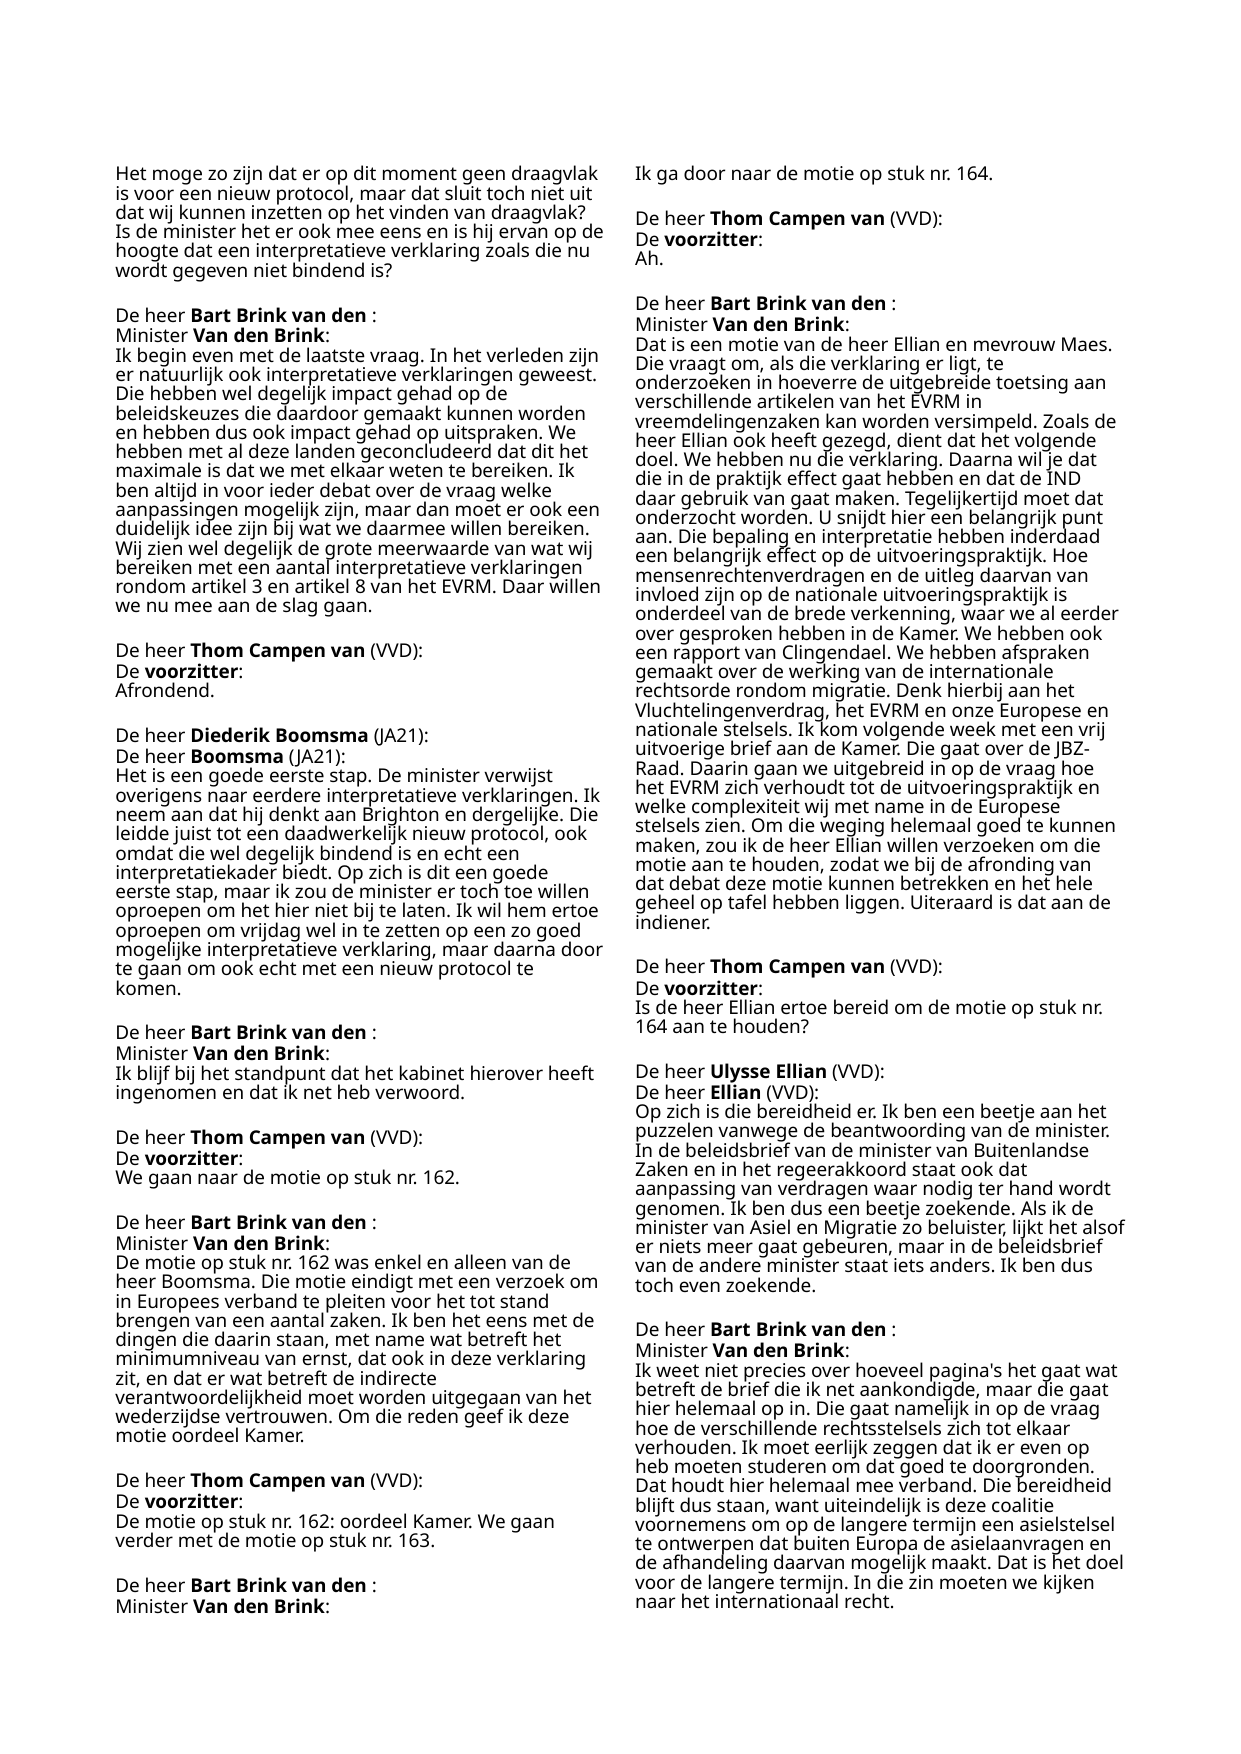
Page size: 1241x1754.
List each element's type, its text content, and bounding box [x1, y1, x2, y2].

text De voorzitter: [115, 663, 605, 682]
text Het moge zo zijn dat er op dit moment geen draagvlak is voor een nieuw protocol, maar dat sluit toch niet uit dat wij kunnen inzetten op het vinden van draagvlak? Is de minister het er ook mee eens en is hij ervan op de hoogte dat een interpretatieve verklaring zoals die nu wordt gegeven niet bindend is? [115, 165, 605, 281]
text Is de heer Ellian ertoe bereid om de motie op stuk nr. 164 aan te houden? [635, 999, 1125, 1037]
text De motie op stuk nr. 162: oordeel Kamer. We gaan verder met de motie op stuk nr. 163. [115, 1513, 605, 1551]
text De voorzitter: [115, 1150, 605, 1169]
text Afrondend. [115, 682, 605, 702]
text Dat is een motie van de heer Ellian en mevrouw Maes. Die vraagt om, als die verklaring er ligt, te onderzoeken in hoeverre de uitgebreide toetsing aan verschillende artikelen van het EVRM in vreemdelingenzaken kan worden versimpeld. Zoals de heer Ellian ook heeft gezegd, dient dat het volgende doel. We hebben nu die verklaring. Daarna wil je dat die in de praktijk effect gaat hebben en dat de IND daar gebruik van gaat maken. Tegelijkertijd moet dat onderzocht worden. U snijdt hier een belangrijk punt aan. Die bepaling en interpretatie hebben inderdaad een belangrijk effect op de uitvoeringspraktijk. Hoe mensenrechtenverdragen en de uitleg daarvan van invloed zijn op de nationale uitvoeringspraktijk is onderdeel van de brede verkenning, waar we al eerder over gesproken hebben in de Kamer. We hebben ook een rapport van Clingendael. We hebben afspraken gemaakt over de werking van de internationale rechtsorde rondom migratie. Denk hierbij aan het Vluchtelingenverdrag, het EVRM en onze Europese en nationale stelsels. Ik kom volgende week met een vrij uitvoerige brief aan de Kamer. Die gaat over de JBZ-Raad. Daarin gaan we uitgebreid in op de vraag hoe het EVRM zich verhoudt tot de uitvoeringspraktijk en welke complexiteit wij met name in de Europese stelsels zien. Om die weging helemaal goed te kunnen maken, zou ik de heer Ellian willen verzoeken om die motie aan te houden, zodat we bij de afronding van dat debat deze motie kunnen betrekken en het hele geheel op tafel hebben liggen. Uiteraard is dat aan de indiener. [635, 336, 1125, 933]
text De heer Ellian (VVD): [635, 1084, 1125, 1103]
text Minister Van den Brink: [115, 327, 605, 347]
text De motie op stuk nr. 162 was enkel en alleen van de heer Boomsma. Die motie eindigt met een verzoek om in Europees verband te pleiten voor het tot stand brengen van een aantal zaken. Ik ben het eens met de dingen die daarin staan, met name wat betreft het minimumniveau van ernst, dat ook in deze verklaring zit, en dat er wat betreft de indirecte verantwoordelijkheid moet worden uitgegaan van het wederzijdse vertrouwen. Om die reden geef ik deze motie oordeel Kamer. [115, 1254, 605, 1447]
text Minister Van den Brink: [635, 1342, 1125, 1362]
text Ah. [635, 250, 1125, 270]
text Ik ga door naar de motie op stuk nr. 164. [635, 165, 1125, 184]
text De heer Thom Campen van (VVD): [115, 1468, 605, 1493]
text De heer Boomsma (JA21): [115, 748, 605, 767]
text Minister Van den Brink: [115, 1598, 605, 1617]
text De heer Bart Brink van den : [115, 1209, 605, 1235]
text De heer Bart Brink van den : [635, 1317, 1125, 1342]
text De heer Thom Campen van (VVD): [115, 1124, 605, 1150]
text Minister Van den Brink: [635, 316, 1125, 336]
text De heer Thom Campen van (VVD): [115, 637, 605, 663]
text Het is een goede eerste stap. De minister verwijst overigens naar eerdere interpretatieve verklaringen. Ik neem aan dat hij denkt aan Brighton en dergelijke. Die leidde juist tot een daadwerkelijk nieuw protocol, ook omdat die wel degelijk bindend is en echt een interpretatiekader biedt. Op zich is dit een goede eerste stap, maar ik zou de minister er toch toe willen oproepen om het hier niet bij te laten. Ik wil hem ertoe oproepen om vrijdag wel in te zetten op een zo goed mogelijke interpretatieve verklaring, maar daarna door te gaan om ook echt met een nieuw protocol te komen. [115, 767, 605, 999]
text Ik weet niet precies over hoeveel pagina's het gaat wat betreft de brief die ik net aankondigde, maar die gaat hier helemaal op in. Die gaat namelijk in op de vraag hoe de verschillende rechtsstelsels zich tot elkaar verhouden. Ik moet eerlijk zeggen dat ik er even op heb moeten studeren om dat goed te doorgronden. Dat houdt hier helemaal mee verband. Die bereidheid blijft dus staan, want uiteindelijk is deze coalitie voornemens om op de langere termijn een asielstelsel te ontwerpen dat buiten Europa de asielaanvragen en de afhandeling daarvan mogelijk maakt. Dat is het doel voor de langere termijn. In die zin moeten we kijken naar het internationaal recht. [635, 1362, 1125, 1612]
text De heer Bart Brink van den : [115, 1572, 605, 1598]
text De heer Thom Campen van (VVD): [635, 205, 1125, 231]
text Minister Van den Brink: [115, 1235, 605, 1254]
text De heer Bart Brink van den : [635, 291, 1125, 316]
text Op zich is die bereidheid er. Ik ben een beetje aan het puzzelen vanwege de beantwoording van de minister. In de beleidsbrief van de minister van Buitenlandse Zaken en in het regeerakkoord staat ook dat aanpassing van verdragen waar nodig ter hand wordt genomen. Ik ben dus een beetje zoekende. Als ik de minister van Asiel en Migratie zo beluister, lijkt het alsof er niets meer gaat gebeuren, maar in de beleidsbrief van de andere minister staat iets anders. Ik ben dus toch even zoekende. [635, 1103, 1125, 1296]
text We gaan naar de motie op stuk nr. 162. [115, 1169, 605, 1188]
text De voorzitter: [635, 979, 1125, 999]
text De heer Thom Campen van (VVD): [635, 954, 1125, 979]
text De heer Ulysse Ellian (VVD): [635, 1058, 1125, 1084]
text De voorzitter: [115, 1493, 605, 1513]
text Ik begin even met de laatste vraag. In het verleden zijn er natuurlijk ook interpretatieve verklaringen geweest. Die hebben wel degelijk impact gehad op de beleidskeuzes die daardoor gemaakt kunnen worden en hebben dus ook impact gehad op uitspraken. We hebben met al deze landen geconcludeerd dat dit het maximale is dat we met elkaar weten te bereiken. Ik ben altijd in voor ieder debat over de vraag welke aanpassingen mogelijk zijn, maar dan moet er ook een duidelijk idee zijn bij wat we daarmee willen bereiken. Wij zien wel degelijk de grote meerwaarde van wat wij bereiken met een aantal interpretatieve verklaringen rondom artikel 3 en artikel 8 van het EVRM. Daar willen we nu mee aan de slag gaan. [115, 347, 605, 617]
text De heer Bart Brink van den : [115, 1019, 605, 1045]
text Ik blijf bij het standpunt dat het kabinet hierover heeft ingenomen en dat ik net heb verwoord. [115, 1064, 605, 1103]
text De heer Diederik Boomsma (JA21): [115, 722, 605, 748]
text Minister Van den Brink: [115, 1045, 605, 1064]
text De heer Bart Brink van den : [115, 302, 605, 327]
text De voorzitter: [635, 231, 1125, 250]
